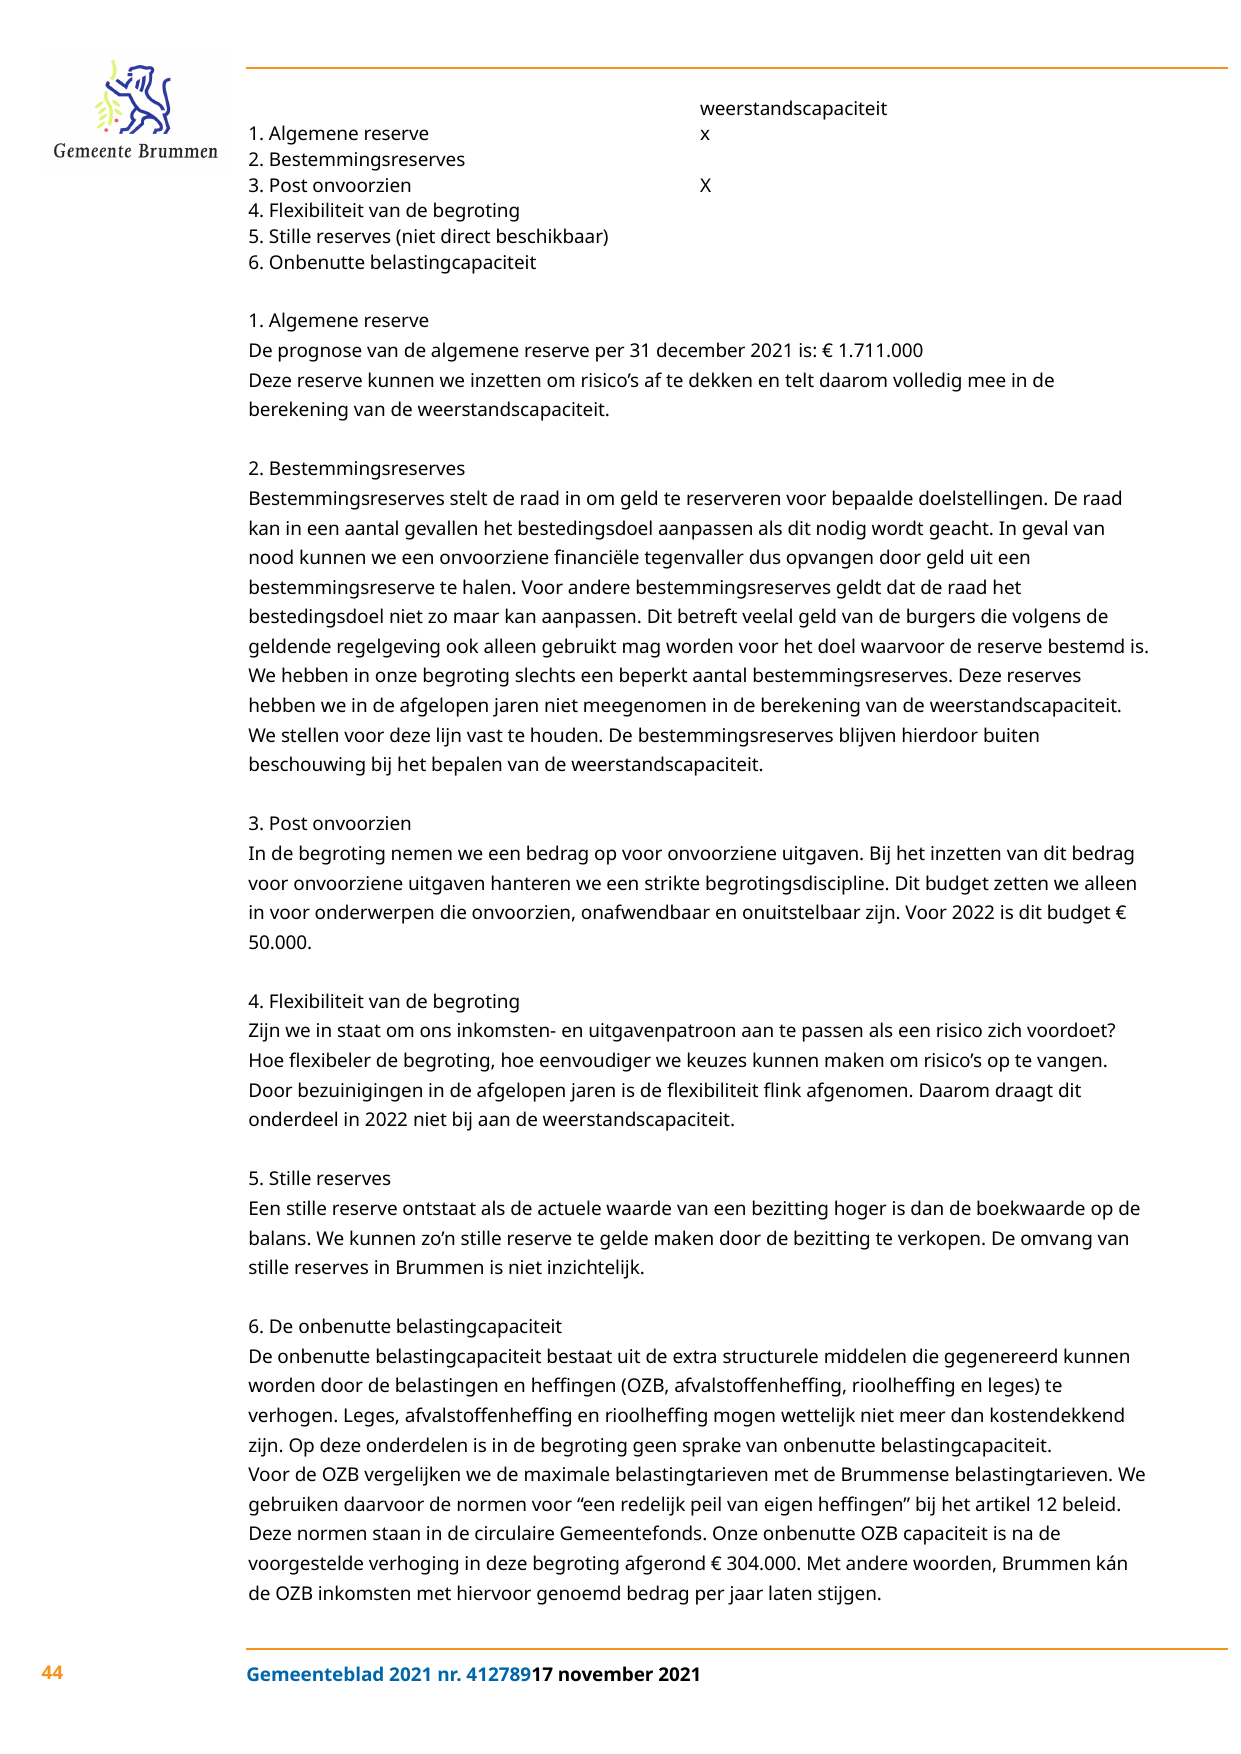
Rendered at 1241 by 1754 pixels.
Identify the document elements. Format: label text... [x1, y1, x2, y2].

table_header [248, 95, 700, 121]
table_header weerstandscapaciteit [700, 95, 1152, 121]
text 3. Post onvoorzien [248, 811, 1152, 836]
text Een stille reserve ontstaat als de actuele waarde van een bezitting hoger is dan de boekwaarde op de balans. We kunnen zo’n stille reserve te gelde maken door de bezitting te verkopen. De omvang van stille reserves in Brummen is niet inzichtelijk. [248, 1195, 1152, 1280]
table_cell X [700, 172, 1152, 198]
text De onbenutte belastingcapaciteit bestaat uit de extra structurele middelen die gegenereerd kunnen worden door de belastingen en heffingen (OZB, afvalstoffenheffing, rioolheffing en leges) te verhogen. Leges, afvalstoffenheffing en rioolheffing mogen wettelijk niet meer dan kostendekkend zijn. Op deze onderdelen is in de begroting geen sprake van onbenutte belastingcapaciteit. [248, 1343, 1152, 1458]
table_cell 3. Post onvoorzien [248, 172, 700, 198]
text 4. Flexibiliteit van de begroting [248, 988, 1152, 1014]
table_cell [700, 224, 1152, 249]
table_cell 6. Onbenutte belastingcapaciteit [248, 249, 700, 275]
text 2. Bestemmingsreserves [248, 456, 1152, 481]
text 1. Algemene reserve [248, 308, 1152, 333]
text Bestemmingsreserves stelt de raad in om geld te reserveren voor bepaalde doelstellingen. De raad kan in een aantal gevallen het bestedingsdoel aanpassen als dit nodig wordt geacht. In geval van nood kunnen we een onvoorziene financiële tegenvaller dus opvangen door geld uit een bestemmingsreserve te halen. Voor andere bestemmingsreserves geldt dat de raad het bestedingsdoel niet zo maar kan aanpassen. Dit betreft veelal geld van de burgers die volgens de geldende regelgeving ook alleen gebruikt mag worden voor het doel waarvoor de reserve bestemd is. [248, 485, 1152, 659]
table_cell [700, 249, 1152, 275]
text In de begroting nemen we een bedrag op voor onvoorziene uitgaven. Bij het inzetten van dit bedrag voor onvoorziene uitgaven hanteren we een strikte begrotingsdiscipline. Dit budget zetten we alleen in voor onderwerpen die onvoorzien, onafwendbaar en onuitstelbaar zijn. Voor 2022 is dit budget € 50.000. [248, 840, 1152, 955]
table_cell [700, 146, 1152, 172]
text Deze reserve kunnen we inzetten om risico’s af te dekken en telt daarom volledig mee in de berekening van de weerstandscapaciteit. [248, 367, 1152, 422]
table_cell 4. Flexibiliteit van de begroting [248, 198, 700, 223]
text Hoe flexibeler de begroting, hoe eenvoudiger we keuzes kunnen maken om risico’s op te vangen. Door bezuinigingen in de afgelopen jaren is de flexibiliteit flink afgenomen. Daarom draagt dit onderdeel in 2022 niet bij aan de weerstandscapaciteit. [248, 1047, 1152, 1132]
text Voor de OZB vergelijken we de maximale belastingtarieven met de Brummense belastingtarieven. We gebruiken daarvoor de normen voor “een redelijk peil van eigen heffingen” bij het artikel 12 beleid. Deze normen staan in de circulaire Gemeentefonds. Onze onbenutte OZB capaciteit is na de voorgestelde verhoging in deze begroting afgerond € 304.000. Met andere woorden, Brummen kán de OZB inkomsten met hiervoor genoemd bedrag per jaar laten stijgen. [248, 1461, 1152, 1606]
picture [41, 47, 231, 172]
text We hebben in onze begroting slechts een beperkt aantal bestemmingsreserves. Deze reserves hebben we in de afgelopen jaren niet meegenomen in de berekening van de weerstandscapaciteit. We stellen voor deze lijn vast te houden. De bestemmingsreserves blijven hierdoor buiten beschouwing bij het bepalen van de weerstandscapaciteit. [248, 663, 1152, 777]
table_cell 1. Algemene reserve [248, 121, 700, 146]
table_cell 5. Stille reserves (niet direct beschikbaar) [248, 224, 700, 249]
table_cell x [700, 121, 1152, 146]
table_cell 2. Bestemmingsreserves [248, 146, 700, 172]
text De prognose van de algemene reserve per 31 december 2021 is: € 1.711.000 [248, 337, 1152, 363]
text 5. Stille reserves [248, 1166, 1152, 1191]
table_cell [700, 198, 1152, 223]
text Zijn we in staat om ons inkomsten- en uitgavenpatroon aan te passen als een risico zich voordoet? [248, 1018, 1152, 1043]
text 6. De onbenutte belastingcapaciteit [248, 1313, 1152, 1339]
